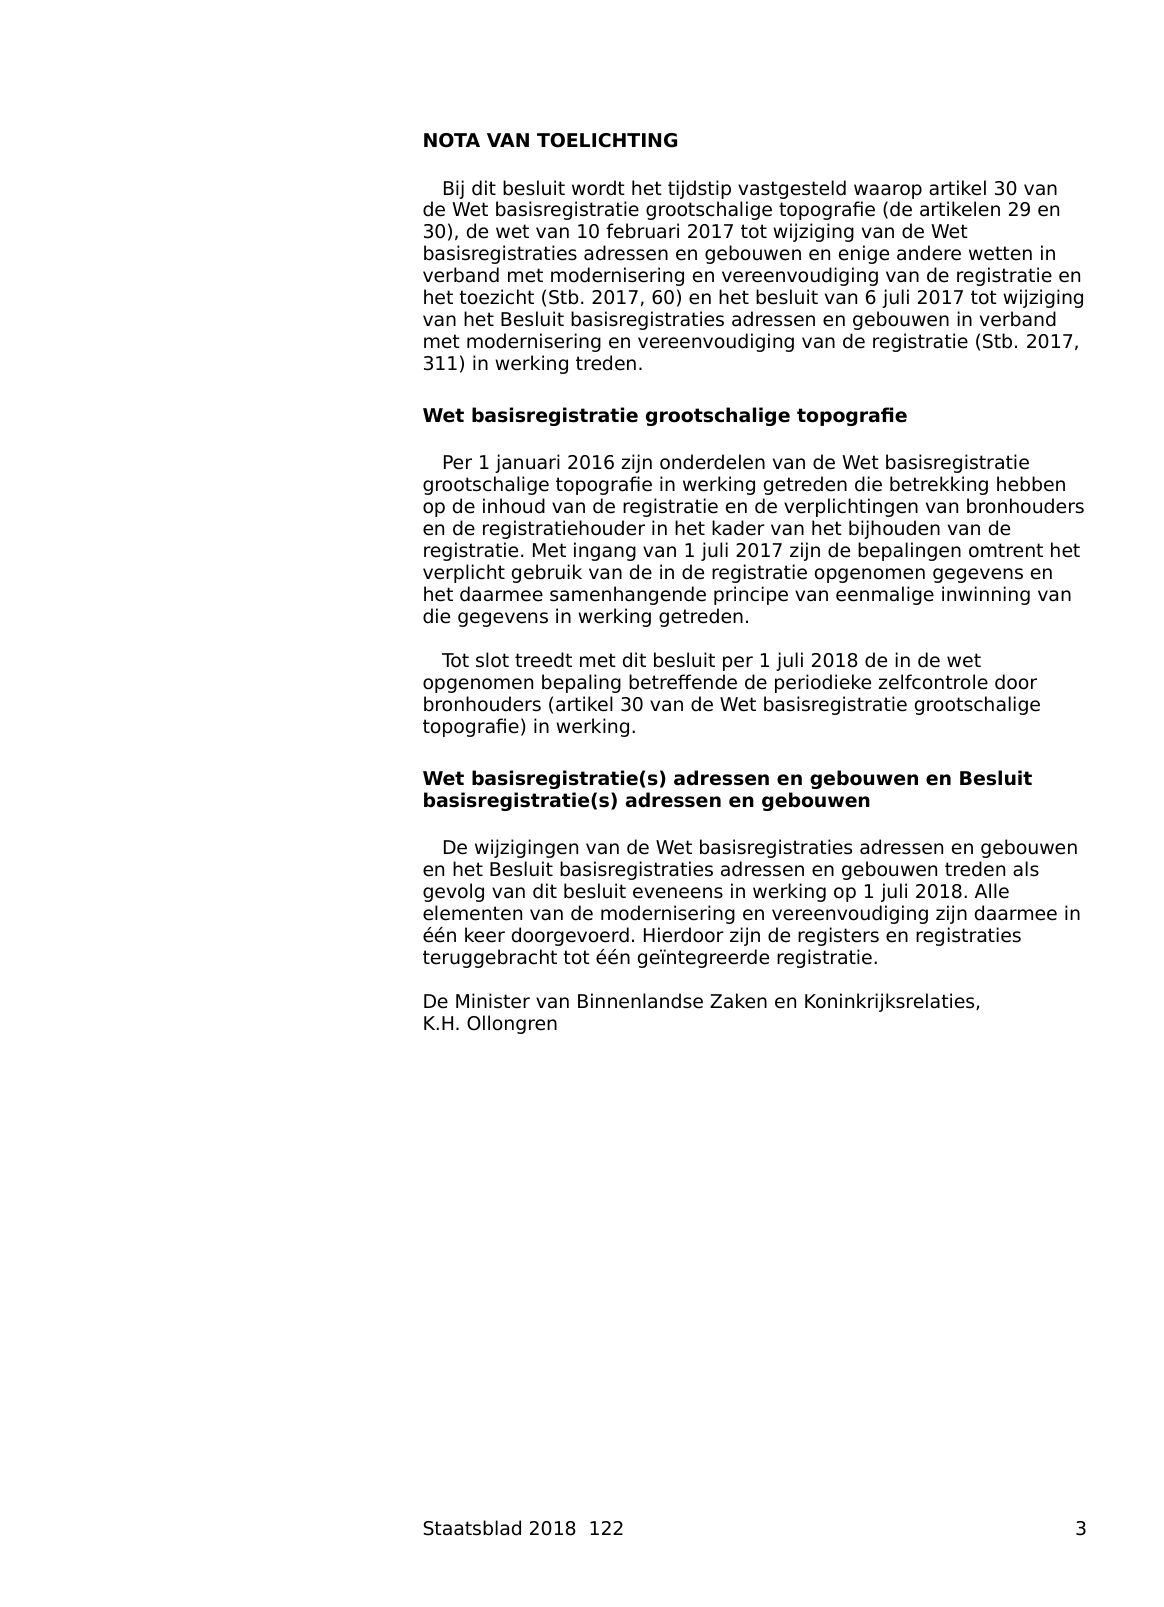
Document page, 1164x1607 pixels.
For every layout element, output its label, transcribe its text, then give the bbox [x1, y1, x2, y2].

text Per 1 januari 2016 zijn onderdelen van de Wet basisregistratie grootschalige topografie in werking getreden die betrekking hebben op de inhoud van de registratie en de verplichtingen van bronhouders en de registratiehouder in het kader van het bijhouden van de registratie. Met ingang van 1 juli 2017 zijn de bepalingen omtrent het verplicht gebruik van de in de registratie opgenomen gegevens en het daarmee samenhangende principe van eenmalige inwinning van die gegevens in werking getreden. [422, 452, 1087, 628]
subtitle Wet basisregistratie grootschalige topografie [422, 405, 1087, 427]
subtitle NOTA VAN TOELICHTING [422, 130, 1087, 152]
text De wijzigingen van de Wet basisregistraties adressen en gebouwen en het Besluit basisregistraties adressen en gebouwen treden als gevolg van dit besluit eveneens in werking op 1 juli 2018. Alle elementen van de modernisering en vereenvoudiging zijn daarmee in één keer doorgevoerd. Hierdoor zijn de registers en registraties teruggebracht tot één geïntegreerde registratie. [422, 837, 1087, 969]
subtitle Wet basisregistratie(s) adressen en gebouwen en Besluit basisregistratie(s) adressen en gebouwen [422, 768, 1087, 812]
text Tot slot treedt met dit besluit per 1 juli 2018 de in de wet opgenomen bepaling betreffende de periodieke zelfcontrole door bronhouders (artikel 30 van de Wet basisregistratie grootschalige topografie) in werking. [422, 650, 1087, 738]
text Bij dit besluit wordt het tijdstip vastgesteld waarop artikel 30 van de Wet basisregistratie grootschalige topografie (de artikelen 29 en 30), de wet van 10 februari 2017 tot wijziging van de Wet basisregistraties adressen en gebouwen en enige andere wetten in verband met modernisering en vereenvoudiging van de registratie en het toezicht (Stb. 2017, 60) en het besluit van 6 juli 2017 tot wijziging van het Besluit basisregistraties adressen en gebouwen in verband met modernisering en vereenvoudiging van de registratie (Stb. 2017, 311) in werking treden. [422, 177, 1087, 375]
text De Minister van Binnenlandse Zaken en Koninkrijksrelaties, K.H. Ollongren [422, 991, 1087, 1035]
